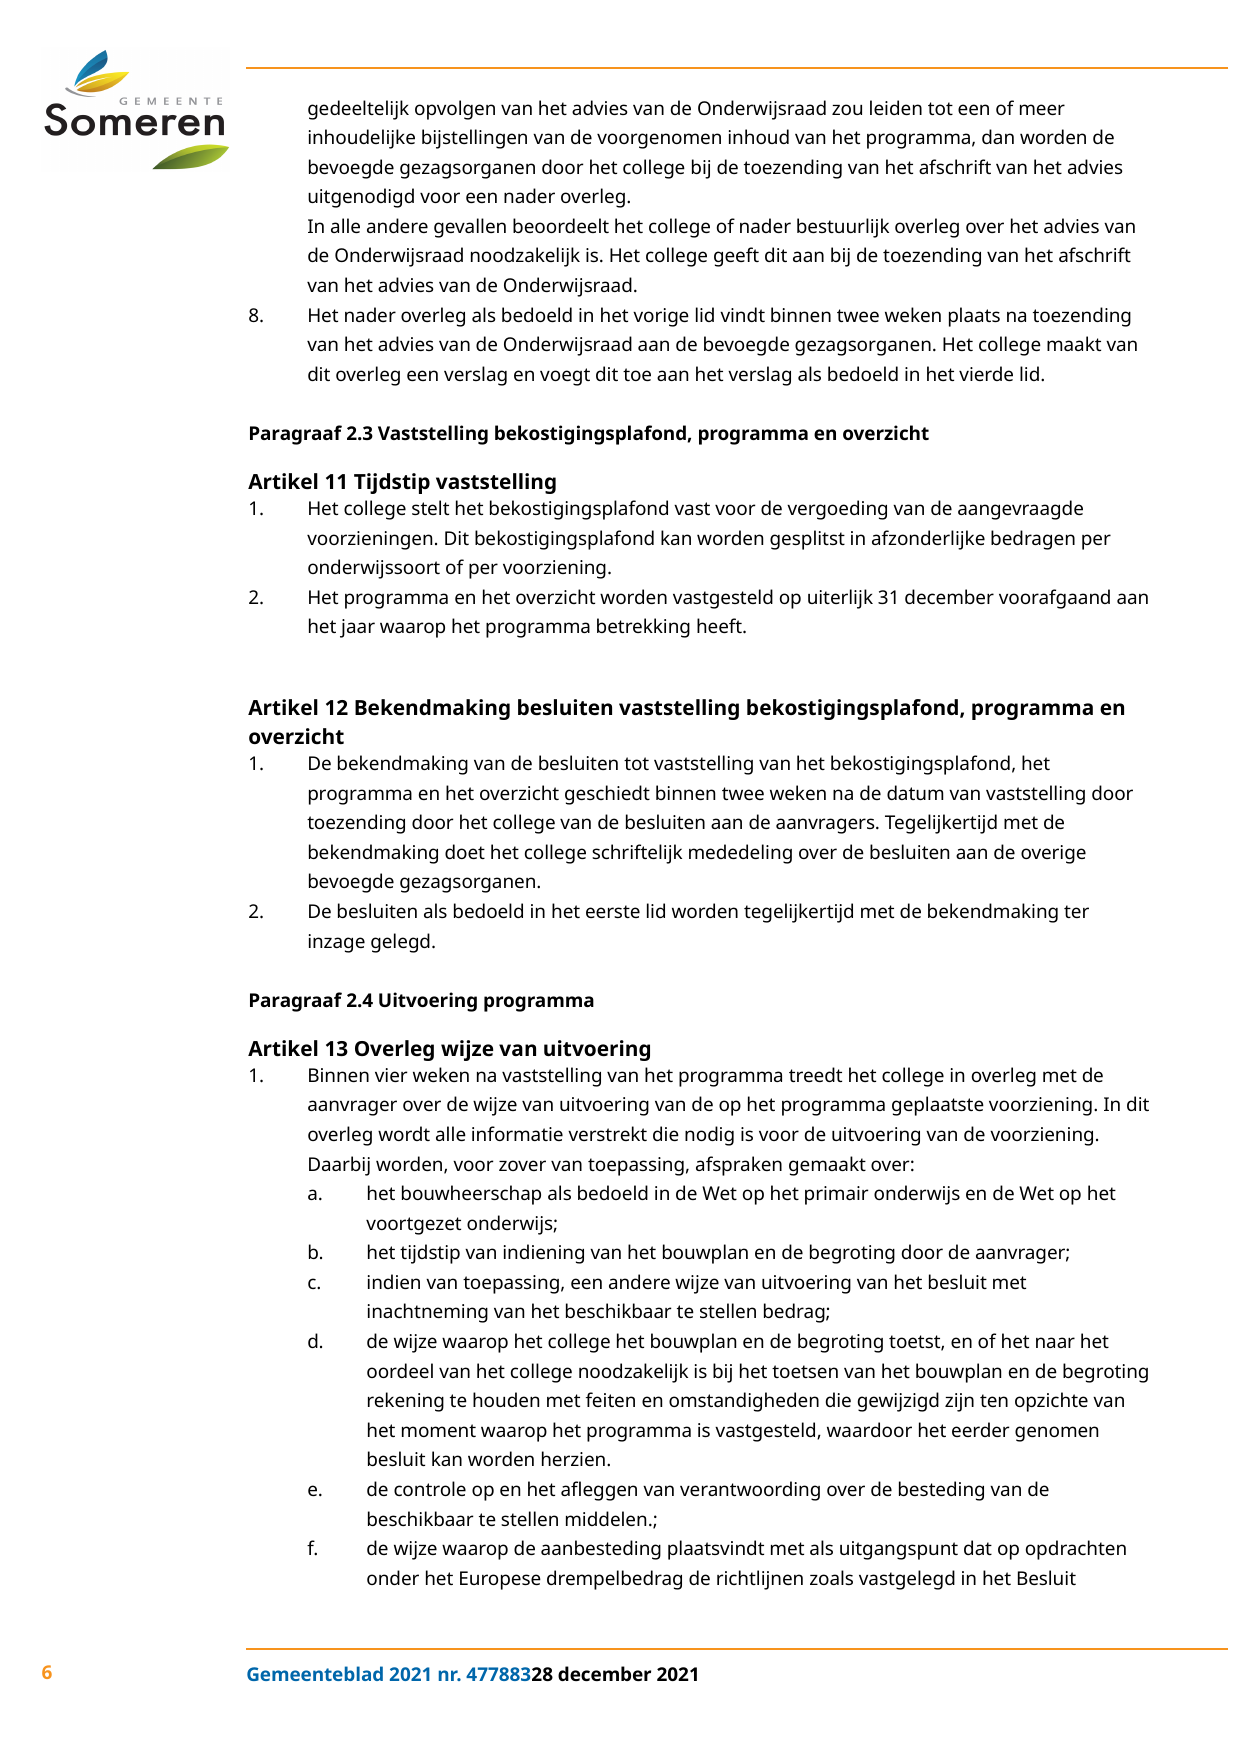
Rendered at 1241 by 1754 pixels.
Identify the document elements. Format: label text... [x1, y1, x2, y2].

list De bekendmaking van de besluiten tot vaststelling van het bekostigingsplafond, het programma en het overzicht geschiedt binnen twee weken na de datum van vaststelling door toezending door het college van de besluiten aan de aanvragers. Tegelijkertijd met de bekendmaking doet het college schriftelijk mededeling over de besluiten aan de overige bevoegde gezagsorganen. [248, 750, 1152, 894]
list het bouwheerschap als bedoeld in de Wet op het primair onderwijs en de Wet op het voortgezet onderwijs; [307, 1180, 1152, 1236]
list Het nader overleg als bedoeld in het vorige lid vindt binnen twee weken plaats na toezending van het advies van de Onderwijsraad aan de bevoegde gezagsorganen. Het college maakt van dit overleg een verslag en voegt dit toe aan het verslag als bedoeld in het vierde lid. [248, 302, 1152, 387]
list de controle op en het afleggen van verantwoording over de besteding van de beschikbaar te stellen middelen.; [307, 1476, 1152, 1532]
list Het college stelt het bekostigingsplafond vast voor de vergoeding van de aangevraagde voorzieningen. Dit bekostigingsplafond kan worden gesplitst in afzonderlijke bedragen per onderwijssoort of per voorziening. [248, 495, 1152, 580]
list Het programma en het overzicht worden vastgesteld op uiterlijk 31 december voorafgaand aan het jaar waarop het programma betrekking heeft. [248, 584, 1152, 639]
list indien van toepassing, een andere wijze van uitvoering van het besluit met inachtneming van het beschikbaar te stellen bedrag; [307, 1269, 1152, 1324]
text Artikel 12 Bekendmaking besluiten vaststelling bekostigingsplafond, programma en overzicht [248, 693, 1152, 750]
text Paragraaf 2.4 Uitvoering programma [248, 987, 1152, 1013]
list In alle andere gevallen beoordeelt het college of nader bestuurlijk overleg over het advies van de Onderwijsraad noodzakelijk is. Het college geeft dit aan bij de toezending van het afschrift van het advies van de Onderwijsraad. [248, 213, 1152, 298]
text Paragraaf 2.3 Vaststelling bekostigingsplafond, programma en overzicht [248, 420, 1152, 446]
picture [41, 47, 231, 172]
list het tijdstip van indiening van het bouwplan en de begroting door de aanvrager; [307, 1239, 1152, 1265]
list De besluiten als bedoeld in het eerste lid worden tegelijkertijd met de bekendmaking ter inzage gelegd. [248, 898, 1152, 954]
list Binnen vier weken na vaststelling van het programma treedt het college in overleg met de aanvrager over de wijze van uitvoering van de op het programma geplaatste voorziening. In dit overleg wordt alle informatie verstrekt die nodig is voor de uitvoering van de voorziening. Daarbij worden, voor zover van toepassing, afspraken gemaakt over: [248, 1062, 1152, 1177]
text Artikel 11 Tijdstip vaststelling [248, 467, 1152, 495]
text Artikel 13 Overleg wijze van uitvoering [248, 1034, 1152, 1062]
list de wijze waarop de aanbesteding plaatsvindt met als uitgangspunt dat op opdrachten onder het Europese drempelbedrag de richtlijnen zoals vastgelegd in het Besluit [307, 1535, 1152, 1591]
list de wijze waarop het college het bouwplan en de begroting toetst, en of het naar het oordeel van het college noodzakelijk is bij het toetsen van het bouwplan en de begroting rekening te houden met feiten en omstandigheden die gewijzigd zijn ten opzichte van het moment waarop het programma is vastgesteld, waardoor het eerder genomen besluit kan worden herzien. [307, 1328, 1152, 1472]
list gedeeltelijk opvolgen van het advies van de Onderwijsraad zou leiden tot een of meer inhoudelijke bijstellingen van de voorgenomen inhoud van het programma, dan worden de bevoegde gezagsorganen door het college bij de toezending van het afschrift van het advies uitgenodigd voor een nader overleg. [248, 95, 1152, 209]
